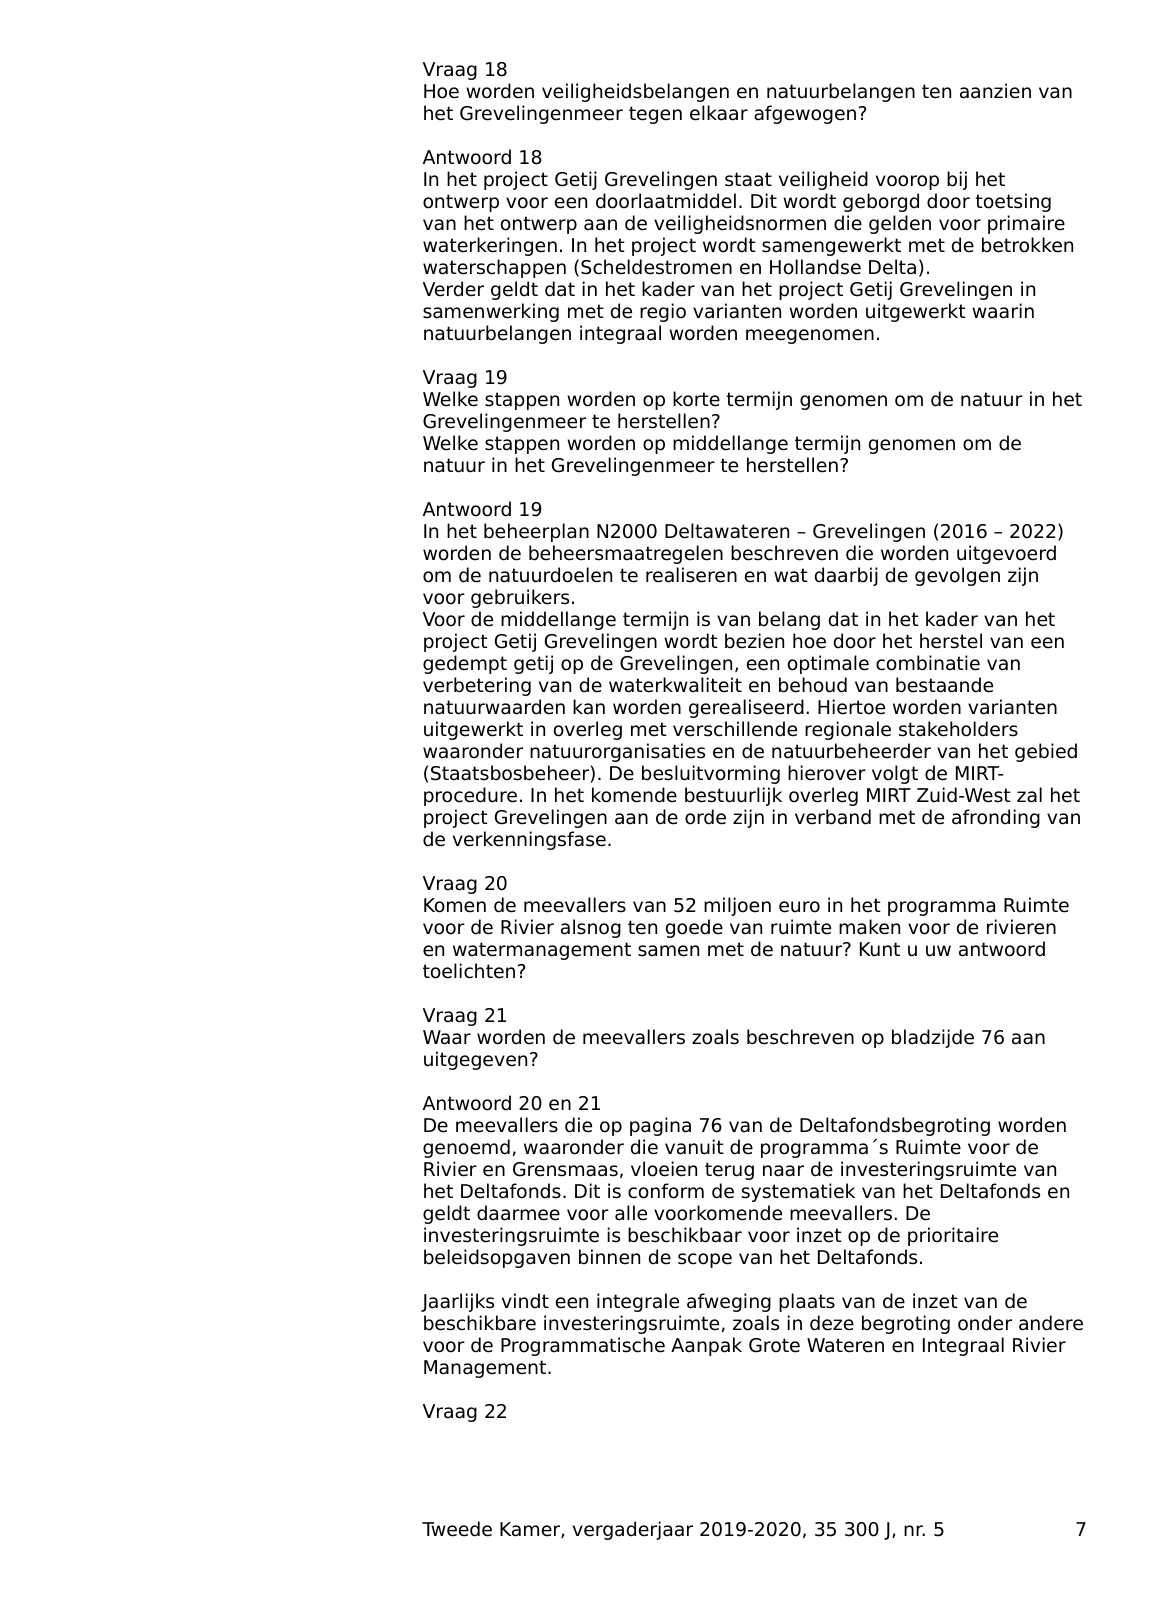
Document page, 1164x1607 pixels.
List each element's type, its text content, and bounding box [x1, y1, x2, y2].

text Verder geldt dat in het kader van het project Getij Grevelingen in samenwerking met de regio varianten worden uitgewerkt waarin natuurbelangen integraal worden meegenomen. [422, 279, 1087, 345]
text Vraag 18 [422, 59, 1087, 81]
text Hoe worden veiligheidsbelangen en natuurbelangen ten aanzien van het Grevelingenmeer tegen elkaar afgewogen? [422, 81, 1087, 125]
text De meevallers die op pagina 76 van de Deltafondsbegroting worden genoemd, waaronder die vanuit de programma´s Ruimte voor de Rivier en Grensmaas, vloeien terug naar de investeringsruimte van het Deltafonds. Dit is conform de systematiek van het Deltafonds en geldt daarmee voor alle voorkomende meevallers. De investeringsruimte is beschikbaar voor inzet op de prioritaire beleidsopgaven binnen de scope van het Deltafonds. [422, 1115, 1087, 1269]
text Antwoord 18 [422, 147, 1087, 169]
text Welke stappen worden op korte termijn genomen om de natuur in het Grevelingenmeer te herstellen? [422, 389, 1087, 433]
text Vraag 22 [422, 1401, 1087, 1423]
text Vraag 20 [422, 873, 1087, 895]
text Voor de middellange termijn is van belang dat in het kader van het project Getij Grevelingen wordt bezien hoe door het herstel van een gedempt getij op de Grevelingen, een optimale combinatie van verbetering van de waterkwaliteit en behoud van bestaande natuurwaarden kan worden gerealiseerd. Hiertoe worden varianten uitgewerkt in overleg met verschillende regionale stakeholders waaronder natuurorganisaties en de natuurbeheerder van het gebied (Staatsbosbeheer). De besluitvorming hierover volgt de MIRT-procedure. In het komende bestuurlijk overleg MIRT Zuid-West zal het project Grevelingen aan de orde zijn in verband met de afronding van de verkenningsfase. [422, 609, 1087, 851]
text Welke stappen worden op middellange termijn genomen om de natuur in het Grevelingenmeer te herstellen? [422, 433, 1087, 477]
text Jaarlijks vindt een integrale afweging plaats van de inzet van de beschikbare investeringsruimte, zoals in deze begroting onder andere voor de Programmatische Aanpak Grote Wateren en Integraal Rivier Management. [422, 1291, 1087, 1379]
text Waar worden de meevallers zoals beschreven op bladzijde 76 aan uitgegeven? [422, 1027, 1087, 1071]
text In het beheerplan N2000 Deltawateren – Grevelingen (2016 – 2022) worden de beheersmaatregelen beschreven die worden uitgevoerd om de natuurdoelen te realiseren en wat daarbij de gevolgen zijn voor gebruikers. [422, 521, 1087, 609]
text Antwoord 20 en 21 [422, 1093, 1087, 1115]
text In het project Getij Grevelingen staat veiligheid voorop bij het ontwerp voor een doorlaatmiddel. Dit wordt geborgd door toetsing van het ontwerp aan de veiligheidsnormen die gelden voor primaire waterkeringen. In het project wordt samengewerkt met de betrokken waterschappen (Scheldestromen en Hollandse Delta). [422, 169, 1087, 279]
text Antwoord 19 [422, 499, 1087, 521]
text Vraag 21 [422, 1005, 1087, 1027]
text Komen de meevallers van 52 miljoen euro in het programma Ruimte voor de Rivier alsnog ten goede van ruimte maken voor de rivieren en watermanagement samen met de natuur? Kunt u uw antwoord toelichten? [422, 895, 1087, 983]
text Vraag 19 [422, 367, 1087, 389]
